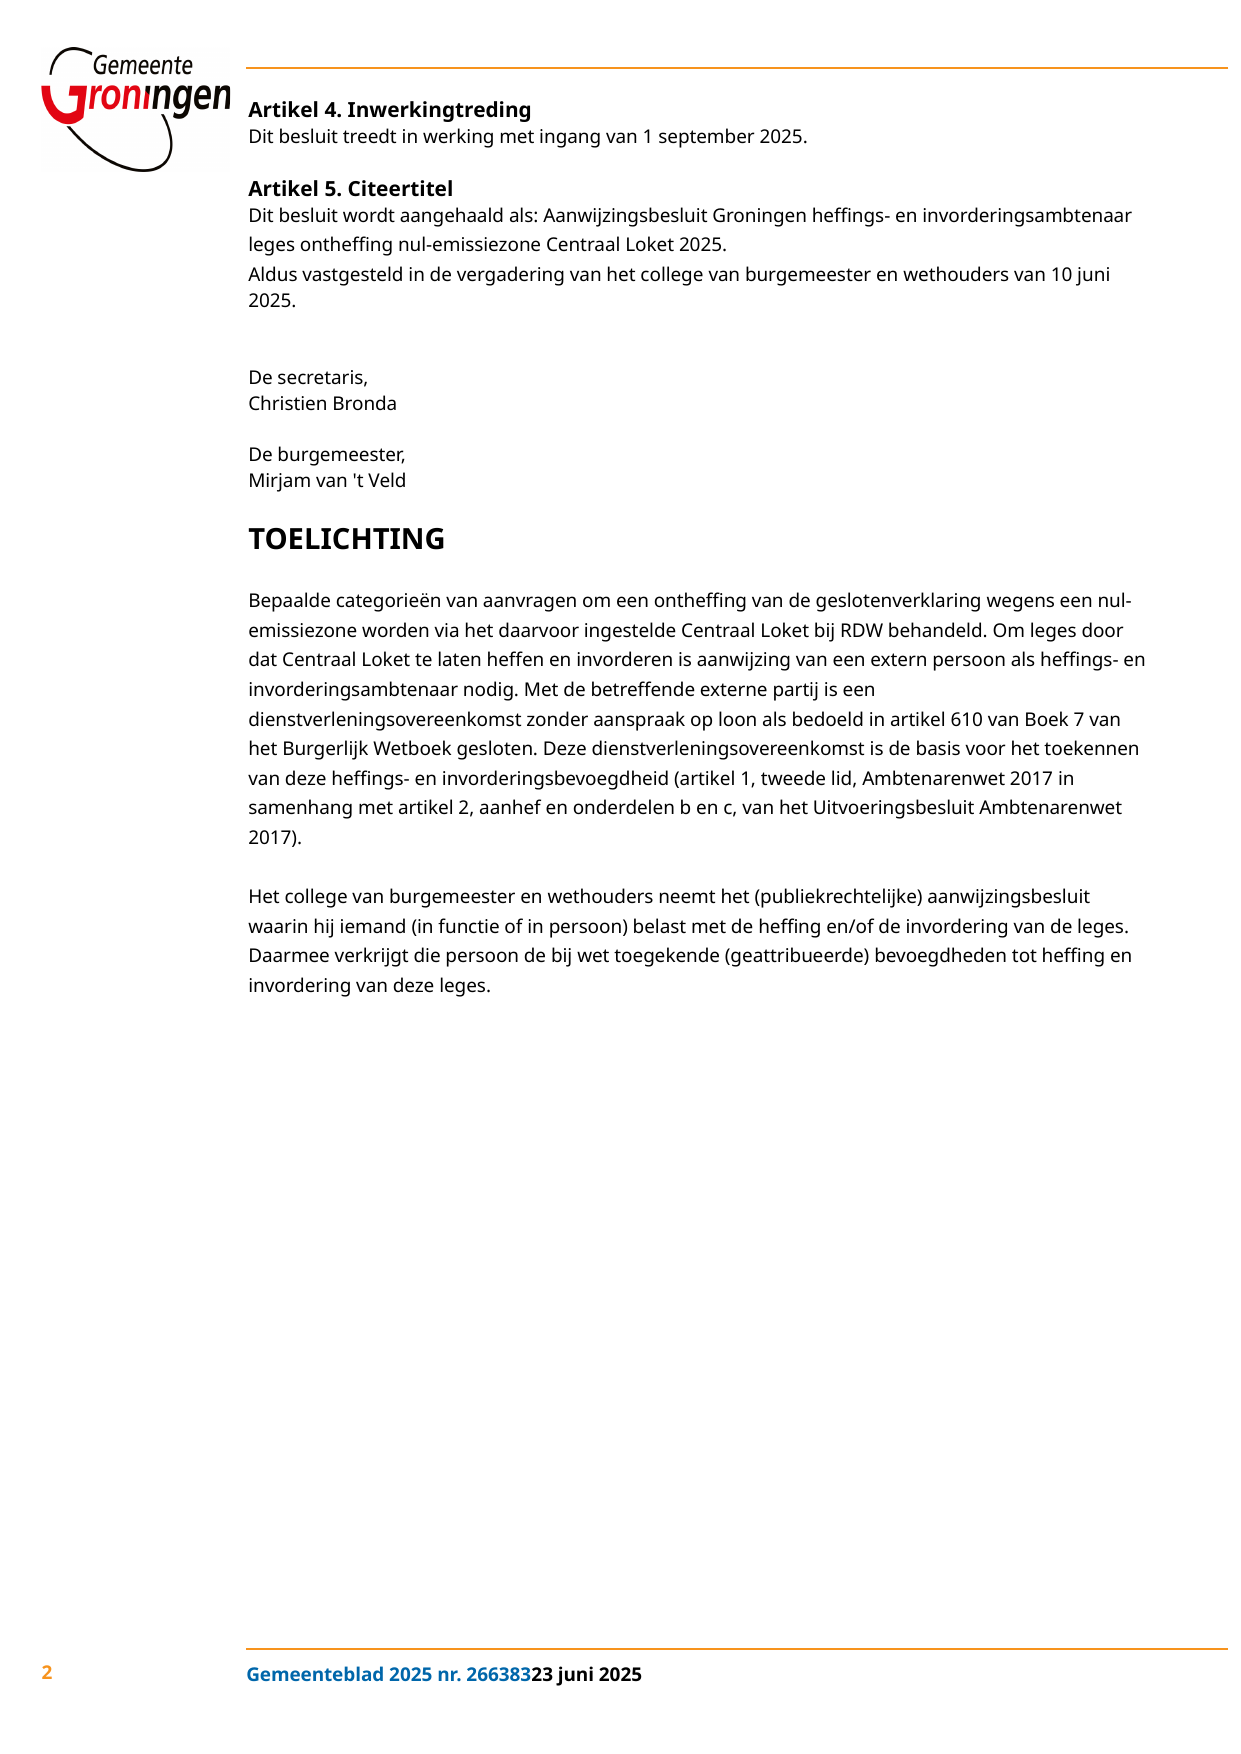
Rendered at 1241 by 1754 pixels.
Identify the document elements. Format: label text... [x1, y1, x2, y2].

text Bepaalde categorieën van aanvragen om een ontheffing van de geslotenverklaring wegens een nul-emissiezone worden via het daarvoor ingestelde Centraal Loket bij RDW behandeld. Om leges door dat Centraal Loket te laten heffen en invorderen is aanwijzing van een extern persoon als heffings- en invorderingsambtenaar nodig. Met de betreffende externe partij is een dienstverleningsovereenkomst zonder aanspraak op loon als bedoeld in artikel 610 van Boek 7 van het Burgerlijk Wetboek gesloten. Deze dienstverleningsovereenkomst is de basis voor het toekennen van deze heffings- en invorderingsbevoegdheid (artikel 1, tweede lid, Ambtenarenwet 2017 in samenhang met artikel 2, aanhef en onderdelen b en c, van het Uitvoeringsbesluit Ambtenarenwet 2017). [248, 587, 1152, 850]
text Christien Bronda [248, 390, 1152, 416]
text Dit besluit wordt aangehaald als: Aanwijzingsbesluit Groningen heffings- en invorderingsambtenaar leges ontheffing nul-emissiezone Centraal Loket 2025. [248, 202, 1152, 257]
text Dit besluit treedt in werking met ingang van 1 september 2025. [248, 123, 1152, 149]
text Aldus vastgesteld in de vergadering van het college van burgemeester en wethouders van 10 juni 2025. [248, 261, 1152, 313]
text Mirjam van 't Veld [248, 467, 1152, 493]
text TOELICHTING [248, 518, 1152, 558]
text De secretaris, [248, 364, 1152, 390]
text Het college van burgemeester en wethouders neemt het (publiekrechtelijke) aanwijzingsbesluit waarin hij iemand (in functie of in persoon) belast met de heffing en/of de invordering van de leges. Daarmee verkrijgt die persoon de bij wet toegekende (geattribueerde) bevoegdheden tot heffing en invordering van deze leges. [248, 883, 1152, 998]
text De burgemeester, [248, 441, 1152, 467]
text Artikel 4. Inwerkingtreding [248, 95, 1152, 123]
picture [41, 47, 231, 172]
text Artikel 5. Citeertitel [248, 174, 1152, 202]
